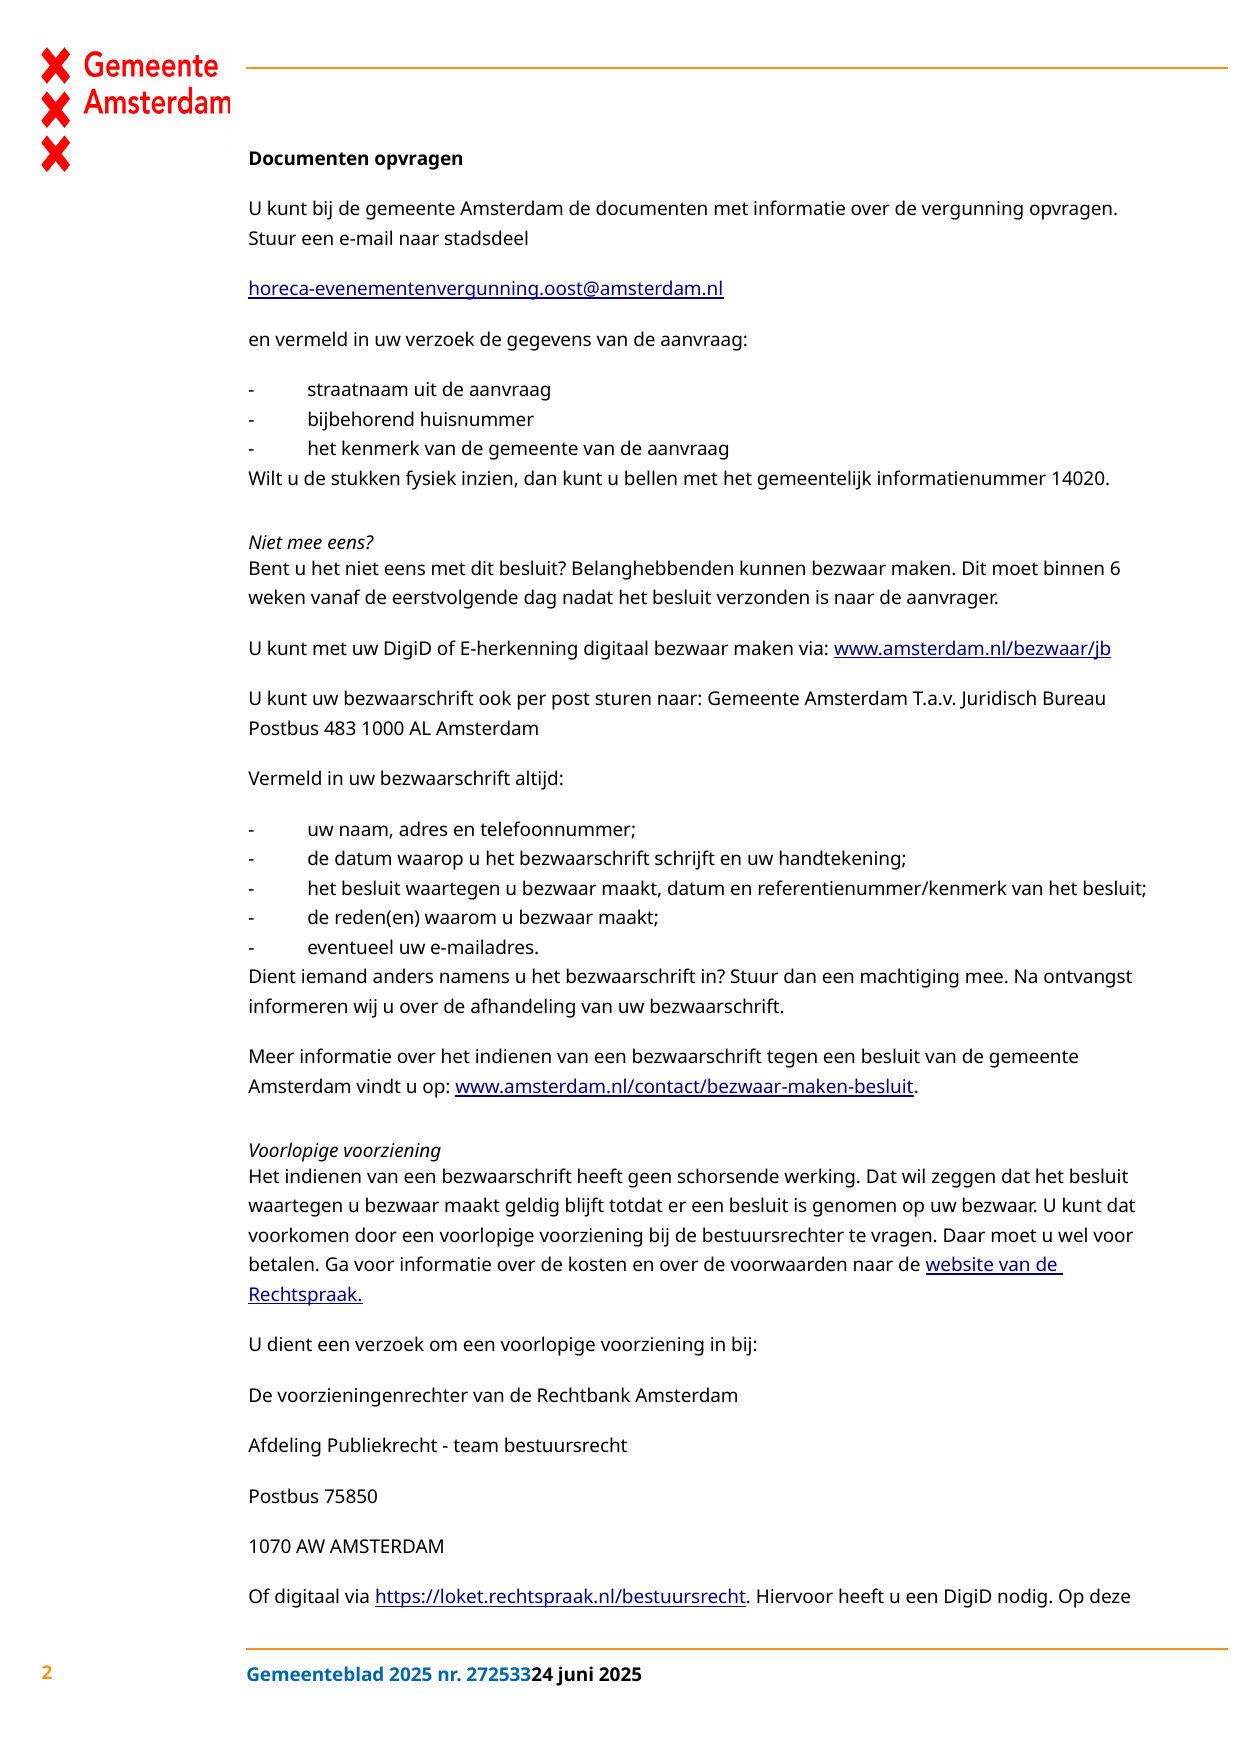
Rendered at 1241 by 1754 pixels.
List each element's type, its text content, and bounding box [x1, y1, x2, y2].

text Meer informatie over het indienen van een bezwaarschrift tegen een besluit van de gemeente Amsterdam vindt u op: www.amsterdam.nl/contact/bezwaar-maken-besluit. [248, 1044, 1152, 1099]
text en vermeld in uw verzoek de gegevens van de aanvraag: [248, 326, 1152, 352]
text Het indienen van een bezwaarschrift heeft geen schorsende werking. Dat wil zeggen dat het besluit waartegen u bezwaar maakt geldig blijft totdat er een besluit is genomen op uw bezwaar. U kunt dat voorkomen door een voorlopige voorziening bij de bestuursrechter te vragen. Daar moet u wel voor betalen. Ga voor informatie over de kosten en over de voorwaarden naar de website van de Rechtspraak. [248, 1163, 1152, 1307]
text U kunt met uw DigiD of E-herkenning digitaal bezwaar maken via: www.amsterdam.nl/bezwaar/jb [248, 635, 1152, 661]
text Afdeling Publiekrecht - team bestuursrecht [248, 1432, 1152, 1458]
list eventueel uw e-mailadres. [248, 934, 1152, 960]
text Niet mee eens? [248, 529, 1152, 555]
text De voorzieningenrechter van de Rechtbank Amsterdam [248, 1382, 1152, 1408]
text 1070 AW AMSTERDAM [248, 1533, 1152, 1559]
picture [41, 47, 231, 172]
list het besluit waartegen u bezwaar maakt, datum en referentienummer/kenmerk van het besluit; [248, 875, 1152, 901]
text Dient iemand anders namens u het bezwaarschrift in? Stuur dan een machtiging mee. Na ontvangst informeren wij u over de afhandeling van uw bezwaarschrift. [248, 964, 1152, 1019]
text Bent u het niet eens met dit besluit? Belanghebbenden kunnen bezwaar maken. Dit moet binnen 6 weken vanaf de eerstvolgende dag nadat het besluit verzonden is naar de aanvrager. [248, 555, 1152, 610]
text Of digitaal via https://loket.rechtspraak.nl/bestuursrecht. Hiervoor heeft u een DigiD nodig. Op deze [248, 1584, 1152, 1609]
list straatnaam uit de aanvraag [248, 376, 1152, 402]
list de datum waarop u het bezwaarschrift schrijft en uw handtekening; [248, 845, 1152, 871]
list het kenmerk van de gemeente van de aanvraag [248, 436, 1152, 461]
text horeca-evenementenvergunning.oost@amsterdam.nl [248, 276, 1152, 301]
text Voorlopige voorziening [248, 1137, 1152, 1163]
list uw naam, adres en telefoonnummer; [248, 816, 1152, 841]
text Wilt u de stukken fysiek inzien, dan kunt u bellen met het gemeentelijk informatienummer 14020. [248, 465, 1152, 491]
text Vermeld in uw bezwaarschrift altijd: [248, 765, 1152, 791]
text U kunt uw bezwaarschrift ook per post sturen naar: Gemeente Amsterdam T.a.v. Juridisch Bureau Postbus 483 1000 AL Amsterdam [248, 685, 1152, 741]
text U dient een verzoek om een voorlopige voorziening in bij: [248, 1332, 1152, 1357]
text Postbus 75850 [248, 1483, 1152, 1509]
list bijbehorend huisnummer [248, 406, 1152, 432]
list de reden(en) waarom u bezwaar maakt; [248, 904, 1152, 930]
text U kunt bij de gemeente Amsterdam de documenten met informatie over de vergunning opvragen. Stuur een e-mail naar stadsdeel [248, 196, 1152, 251]
text Documenten opvragen [248, 145, 1152, 171]
